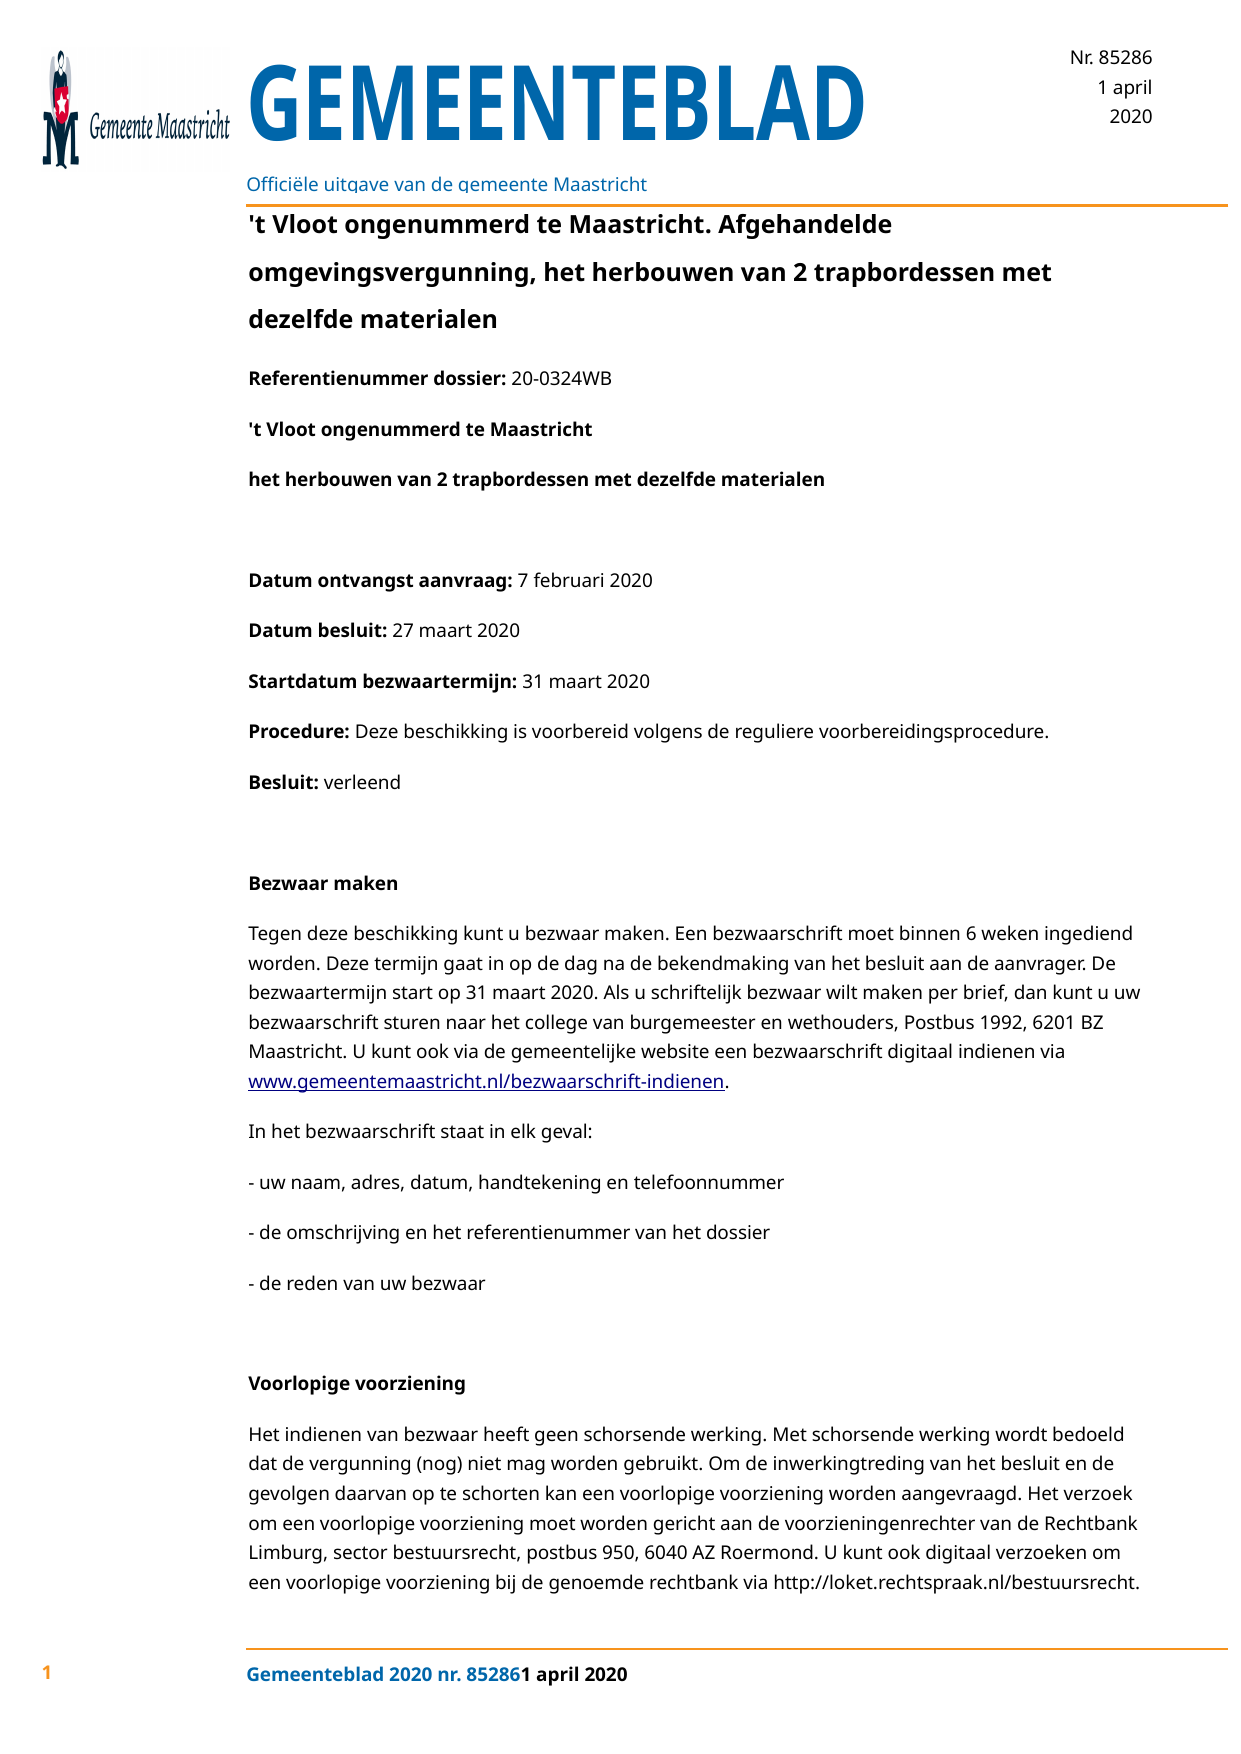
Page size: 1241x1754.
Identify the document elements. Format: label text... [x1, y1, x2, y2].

picture [41, 47, 231, 172]
text Het indienen van bezwaar heeft geen schorsende werking. Met schorsende werking wordt bedoeld dat de vergunning (nog) niet mag worden gebruikt. Om de inwerkingtreding van het besluit en de gevolgen daarvan op te schorten kan een voorlopige voorziening worden aangevraagd. Het verzoek om een voorlopige voorziening moet worden gericht aan de voorzieningenrechter van de Rechtbank Limburg, sector bestuursrecht, postbus 950, 6040 AZ Roermond. U kunt ook digitaal verzoeken om een voorlopige voorziening bij de genoemde rechtbank via http://loket.rechtspraak.nl/bestuursrecht. [248, 1421, 1152, 1594]
text Besluit: verleend [248, 769, 1152, 794]
text Bezwaar maken [248, 870, 1152, 895]
text 't Vloot ongenummerd te Maastricht [248, 416, 1152, 442]
text Datum ontvangst aanvraag: 7 februari 2020 [248, 567, 1152, 593]
text Voorlopige voorziening [248, 1371, 1152, 1396]
text het herbouwen van 2 trapbordessen met dezelfde materialen [248, 466, 1152, 492]
text Datum besluit: 27 maart 2020 [248, 618, 1152, 643]
text Referentienummer dossier: 20-0324WB [248, 366, 1152, 391]
text - de reden van uw bezwaar [248, 1270, 1152, 1295]
text 't Vloot ongenummerd te Maastricht. Afgehandelde omgevingsvergunning, het herbouwen van 2 trapbordessen met dezelfde materialen [248, 207, 1152, 336]
text Startdatum bezwaartermijn: 31 maart 2020 [248, 668, 1152, 694]
text Tegen deze beschikking kunt u bezwaar maken. Een bezwaarschrift moet binnen 6 weken ingediend worden. Deze termijn gaat in op de dag na de bekendmaking van het besluit aan de aanvrager. De bezwaartermijn start op 31 maart 2020. Als u schriftelijk bezwaar wilt maken per brief, dan kunt u uw bezwaarschrift sturen naar het college van burgemeester en wethouders, Postbus 1992, 6201 BZ Maastricht. U kunt ook via de gemeentelijke website een bezwaarschrift digitaal indienen via www.gemeentemaastricht.nl/bezwaarschrift-indienen. [248, 920, 1152, 1094]
text - de omschrijving en het referentienummer van het dossier [248, 1219, 1152, 1245]
text In het bezwaarschrift staat in elk geval: [248, 1118, 1152, 1144]
text - uw naam, adres, datum, handtekening en telefoonnummer [248, 1169, 1152, 1194]
text Procedure: Deze beschikking is voorbereid volgens de reguliere voorbereidingsprocedure. [248, 718, 1152, 744]
